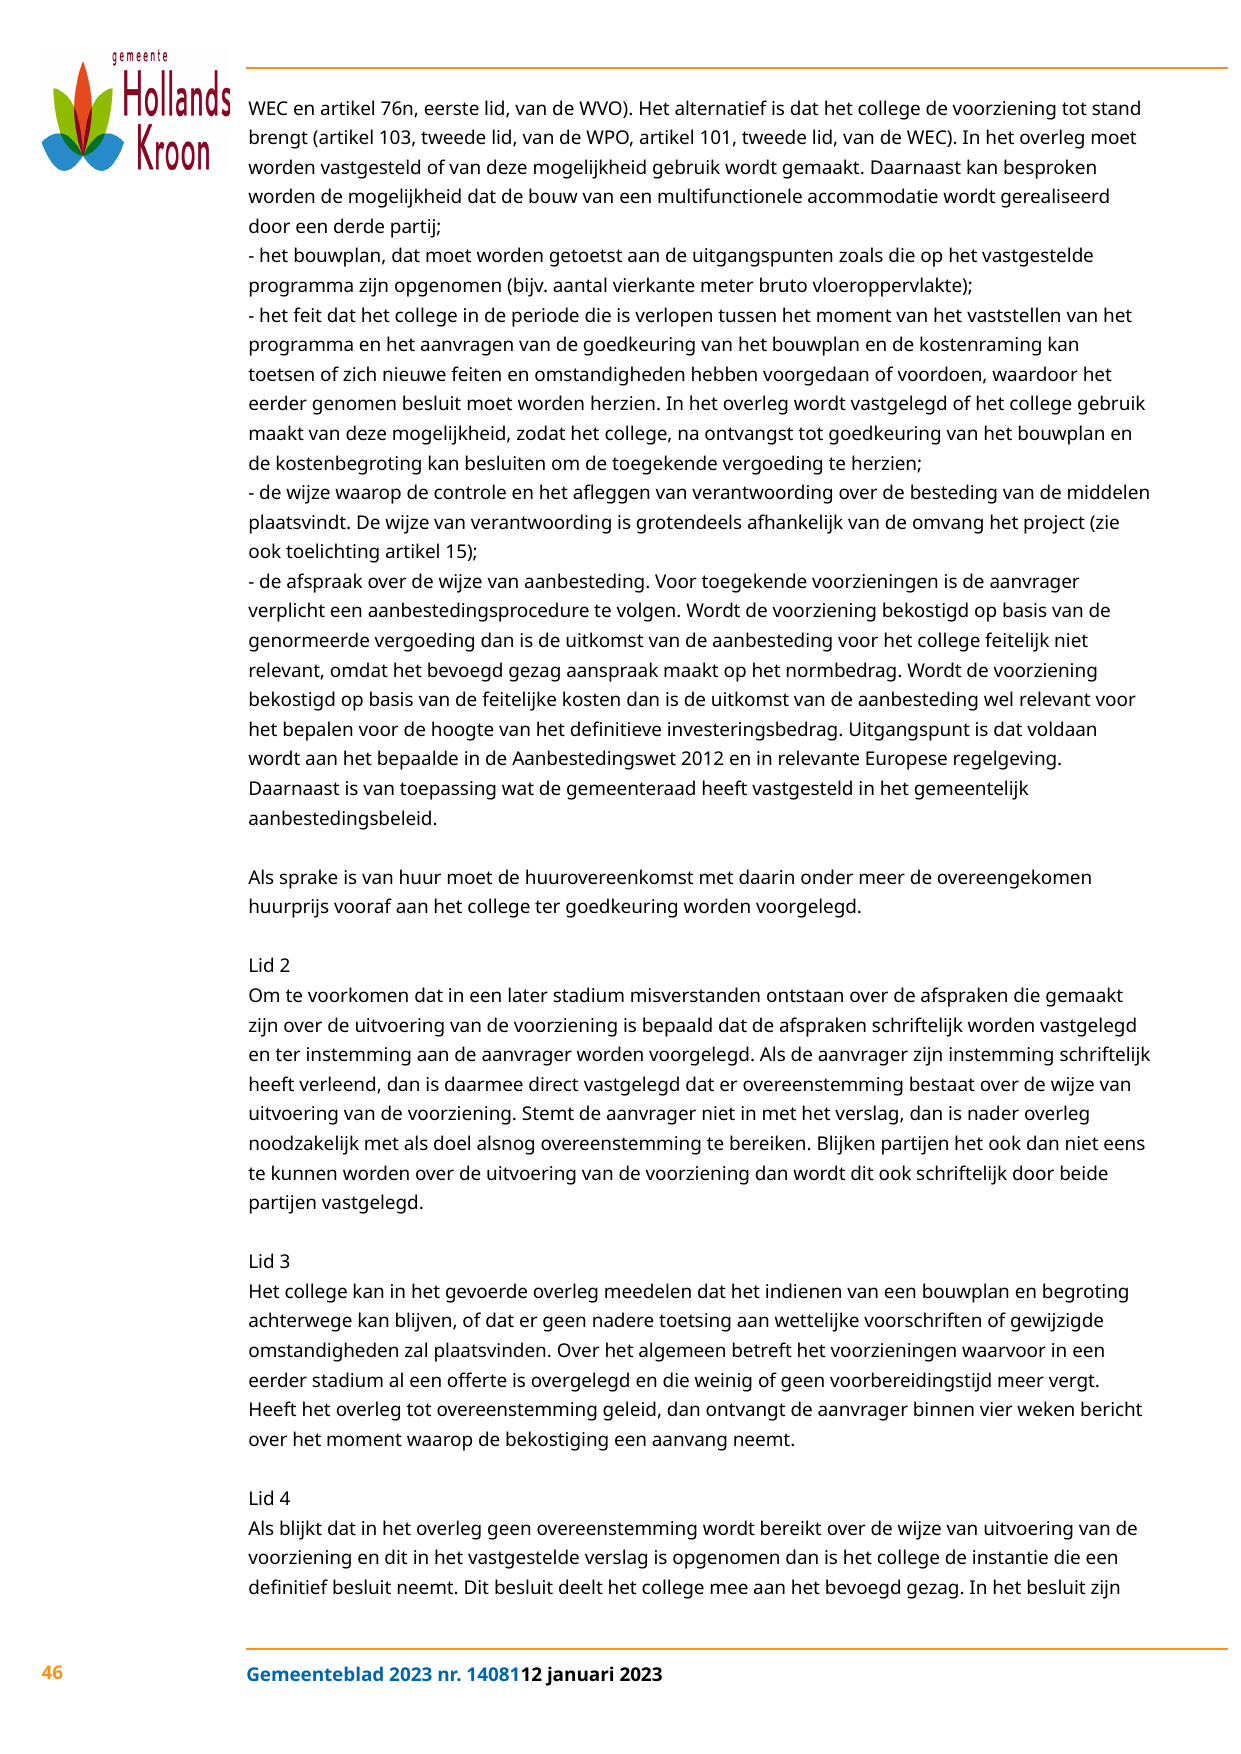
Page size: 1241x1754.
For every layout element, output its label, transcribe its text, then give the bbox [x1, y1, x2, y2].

text - de afspraak over de wijze van aanbesteding. Voor toegekende voorzieningen is de aanvrager verplicht een aanbestedingsprocedure te volgen. Wordt de voorziening bekostigd op basis van de genormeerde vergoeding dan is de uitkomst van de aanbesteding voor het college feitelijk niet relevant, omdat het bevoegd gezag aanspraak maakt op het normbedrag. Wordt de voorziening bekostigd op basis van de feitelijke kosten dan is de uitkomst van de aanbesteding wel relevant voor het bepalen voor de hoogte van het definitieve investeringsbedrag. Uitgangspunt is dat voldaan wordt aan het bepaalde in de Aanbestedingswet 2012 en in relevante Europese regelgeving. Daarnaast is van toepassing wat de gemeenteraad heeft vastgesteld in het gemeentelijk aanbestedingsbeleid. [248, 568, 1152, 831]
text - het feit dat het college in de periode die is verlopen tussen het moment van het vaststellen van het programma en het aanvragen van de goedkeuring van het bouwplan en de kostenraming kan toetsen of zich nieuwe feiten en omstandigheden hebben voorgedaan of voordoen, waardoor het eerder genomen besluit moet worden herzien. In het overleg wordt vastgelegd of het college gebruik maakt van deze mogelijkheid, zodat het college, na ontvangst tot goedkeuring van het bouwplan en de kostenbegroting kan besluiten om de toegekende vergoeding te herzien; [248, 302, 1152, 476]
text WEC en artikel 76n, eerste lid, van de WVO). Het alternatief is dat het college de voorziening tot stand brengt (artikel 103, tweede lid, van de WPO, artikel 101, tweede lid, van de WEC). In het overleg moet worden vastgesteld of van deze mogelijkheid gebruik wordt gemaakt. Daarnaast kan besproken worden de mogelijkheid dat de bouw van een multifunctionele accommodatie wordt gerealiseerd door een derde partij; [248, 95, 1152, 239]
text - het bouwplan, dat moet worden getoetst aan de uitgangspunten zoals die op het vastgestelde programma zijn opgenomen (bijv. aantal vierkante meter bruto vloeroppervlakte); [248, 243, 1152, 298]
text - de wijze waarop de controle en het afleggen van verantwoording over de besteding van de middelen plaatsvindt. De wijze van verantwoording is grotendeels afhankelijk van de omvang het project (zie ook toelichting artikel 15); [248, 479, 1152, 564]
text Lid 3 [248, 1248, 1152, 1274]
text Als sprake is van huur moet de huurovereenkomst met daarin onder meer de overeengekomen huurprijs vooraf aan het college ter goedkeuring worden voorgelegd. [248, 864, 1152, 919]
text Lid 4 [248, 1485, 1152, 1511]
picture [41, 47, 231, 172]
text Om te voorkomen dat in een later stadium misverstanden ontstaan over de afspraken die gemaakt zijn over de uitvoering van de voorziening is bepaald dat de afspraken schriftelijk worden vastgelegd en ter instemming aan de aanvrager worden voorgelegd. Als de aanvrager zijn instemming schriftelijk heeft verleend, dan is daarmee direct vastgelegd dat er overeenstemming bestaat over de wijze van uitvoering van de voorziening. Stemt de aanvrager niet in met het verslag, dan is nader overleg noodzakelijk met als doel alsnog overeenstemming te bereiken. Blijken partijen het ook dan niet eens te kunnen worden over de uitvoering van de voorziening dan wordt dit ook schriftelijk door beide partijen vastgelegd. [248, 982, 1152, 1215]
text Het college kan in het gevoerde overleg meedelen dat het indienen van een bouwplan en begroting achterwege kan blijven, of dat er geen nadere toetsing aan wettelijke voorschriften of gewijzigde omstandigheden zal plaatsvinden. Over het algemeen betreft het voorzieningen waarvoor in een eerder stadium al een offerte is overgelegd en die weinig of geen voorbereidingstijd meer vergt. Heeft het overleg tot overeenstemming geleid, dan ontvangt de aanvrager binnen vier weken bericht over het moment waarop de bekostiging een aanvang neemt. [248, 1278, 1152, 1452]
text Als blijkt dat in het overleg geen overeenstemming wordt bereikt over de wijze van uitvoering van de voorziening en dit in het vastgestelde verslag is opgenomen dan is het college de instantie die een definitief besluit neemt. Dit besluit deelt het college mee aan het bevoegd gezag. In het besluit zijn [248, 1515, 1152, 1600]
text Lid 2 [248, 953, 1152, 978]
